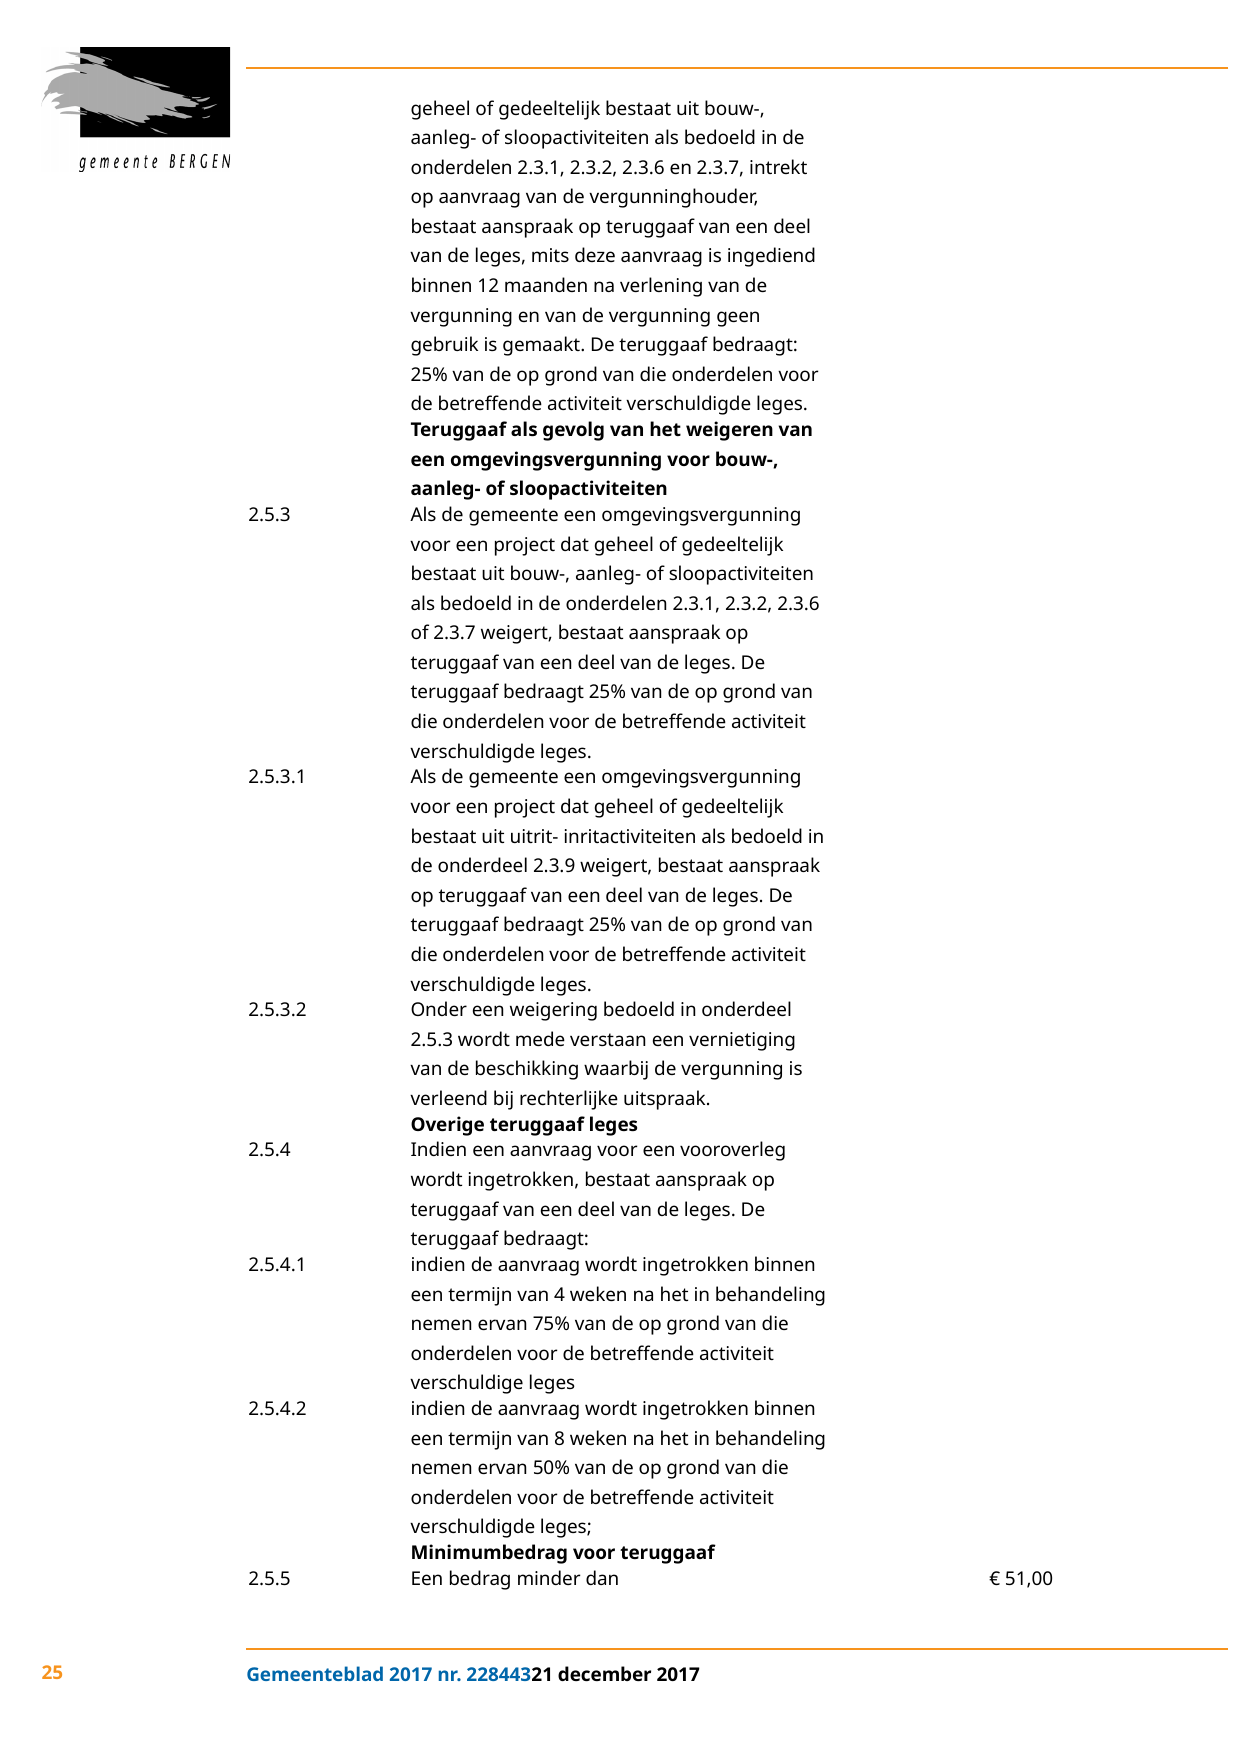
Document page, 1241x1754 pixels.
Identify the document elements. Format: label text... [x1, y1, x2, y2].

table_cell 2.5.4.2 [248, 1395, 410, 1539]
table_cell Minimumbedrag voor teruggaaf [410, 1539, 827, 1565]
table_cell [827, 764, 989, 996]
table_cell [989, 1395, 1152, 1539]
table_cell Indien een aanvraag voor een vooroverleg wordt ingetrokken, bestaat aanspraak op teruggaaf van een deel van de leges. De teruggaaf bedraagt: [410, 1137, 827, 1251]
table_cell [827, 1539, 989, 1565]
table_cell [248, 416, 410, 501]
table_cell Teruggaaf als gevolg van het weigeren van een omgevingsvergunning voor bouw-, aanleg- of sloopactiviteiten [410, 416, 827, 501]
table_cell [827, 1395, 989, 1539]
table_cell geheel of gedeeltelijk bestaat uit bouw-, aanleg- of sloopactiviteiten als bedoeld in de onderdelen 2.3.1, 2.3.2, 2.3.6 en 2.3.7, intrekt op aanvraag van de vergunninghouder, bestaat aanspraak op teruggaaf van een deel van de leges, mits deze aanvraag is ingediend binnen 12 maanden na verlening van de vergunning en van de vergunning geen gebruik is gemaakt. De teruggaaf bedraagt: 25% van de op grond van die onderdelen voor de betreffende activiteit verschuldigde leges. [410, 95, 827, 416]
table_cell 2.5.4 [248, 1137, 410, 1251]
table_cell indien de aanvraag wordt ingetrokken binnen een termijn van 4 weken na het in behandeling nemen ervan 75% van de op grond van die onderdelen voor de betreffende activiteit verschuldige leges [410, 1251, 827, 1395]
table_cell 2.5.4.1 [248, 1251, 410, 1395]
table_cell Als de gemeente een omgevingsvergunning voor een project dat geheel of gedeeltelijk bestaat uit bouw-, aanleg- of sloopactiviteiten als bedoeld in de onderdelen 2.3.1, 2.3.2, 2.3.6 of 2.3.7 weigert, bestaat aanspraak op teruggaaf van een deel van de leges. De teruggaaf bedraagt 25% van de op grond van die onderdelen voor de betreffende activiteit verschuldigde leges. [410, 501, 827, 764]
table_cell [827, 1251, 989, 1395]
table_cell 2.5.3.2 [248, 996, 410, 1111]
table_cell Als de gemeente een omgevingsvergunning voor een project dat geheel of gedeeltelijk bestaat uit uitrit- inritactiviteiten als bedoeld in de onderdeel 2.3.9 weigert, bestaat aanspraak op teruggaaf van een deel van de leges. De teruggaaf bedraagt 25% van de op grond van die onderdelen voor de betreffende activiteit verschuldigde leges. [410, 764, 827, 996]
table_cell [989, 1137, 1152, 1251]
table_cell [827, 1137, 989, 1251]
table_cell [989, 416, 1152, 501]
table_cell [827, 501, 989, 764]
table_cell [989, 501, 1152, 764]
table_cell 2.5.3 [248, 501, 410, 764]
table_cell [827, 95, 989, 416]
table_cell Een bedrag minder dan [410, 1565, 827, 1591]
table_cell 2.5.5 [248, 1565, 410, 1591]
table_cell € 51,00 [989, 1565, 1152, 1591]
table_cell [248, 95, 410, 416]
table_cell [827, 1565, 989, 1591]
table_cell [989, 95, 1152, 416]
table_cell [827, 996, 989, 1111]
table_cell [248, 1539, 410, 1565]
table_cell [827, 416, 989, 501]
table_cell [989, 996, 1152, 1111]
table_cell [827, 1111, 989, 1137]
table_cell [989, 764, 1152, 996]
table_cell Overige teruggaaf leges [410, 1111, 827, 1137]
table_cell 2.5.3.1 [248, 764, 410, 996]
table_cell [989, 1251, 1152, 1395]
picture [41, 47, 231, 172]
table_cell Onder een weigering bedoeld in onderdeel 2.5.3 wordt mede verstaan een vernietiging van de beschikking waarbij de vergunning is verleend bij rechterlijke uitspraak. [410, 996, 827, 1111]
table_cell [989, 1539, 1152, 1565]
table_cell [989, 1111, 1152, 1137]
table_cell [248, 1111, 410, 1137]
table_cell indien de aanvraag wordt ingetrokken binnen een termijn van 8 weken na het in behandeling nemen ervan 50% van de op grond van die onderdelen voor de betreffende activiteit verschuldigde leges; [410, 1395, 827, 1539]
